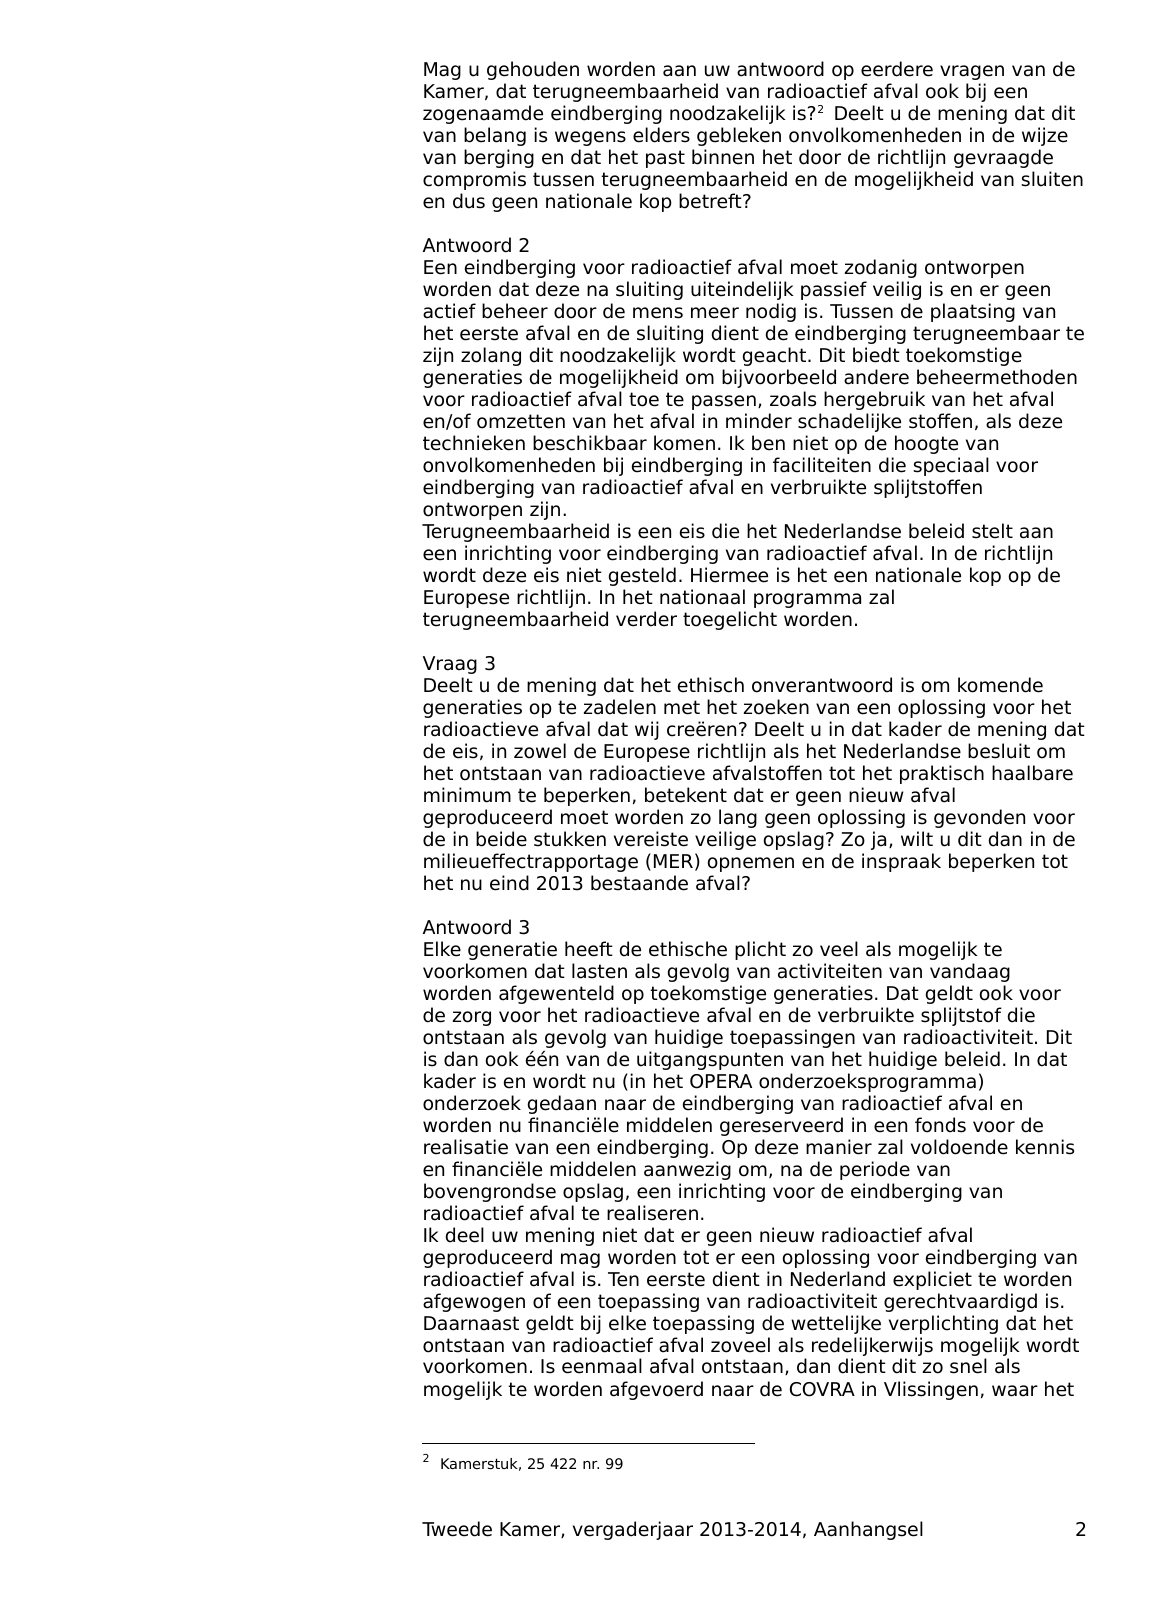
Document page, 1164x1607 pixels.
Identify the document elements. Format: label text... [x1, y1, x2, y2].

text Antwoord 2 [422, 235, 1087, 257]
text Ik deel uw mening niet dat er geen nieuw radioactief afval geproduceerd mag worden tot er een oplossing voor eindberging van radioactief afval is. Ten eerste dient in Nederland expliciet te worden afgewogen of een toepassing van radioactiviteit gerechtvaardigd is. Daarnaast geldt bij elke toepassing de wettelijke verplichting dat het ontstaan van radioactief afval zoveel als redelijkerwijs mogelijk wordt voorkomen. Is eenmaal afval ontstaan, dan dient dit zo snel als mogelijk te worden afgevoerd naar de COVRA in Vlissingen, waar het [422, 1224, 1087, 1400]
text Terugneembaarheid is een eis die het Nederlandse beleid stelt aan een inrichting voor eindberging van radioactief afval. In de richtlijn wordt deze eis niet gesteld. Hiermee is het een nationale kop op de Europese richtlijn. In het nationaal programma zal terugneembaarheid verder toegelicht worden. [422, 521, 1087, 631]
text Elke generatie heeft de ethische plicht zo veel als mogelijk te voorkomen dat lasten als gevolg van activiteiten van vandaag worden afgewenteld op toekomstige generaties. Dat geldt ook voor de zorg voor het radioactieve afval en de verbruikte splijtstof die ontstaan als gevolg van huidige toepassingen van radioactiviteit. Dit is dan ook één van de uitgangspunten van het huidige beleid. In dat kader is en wordt nu (in het OPERA onderzoeksprogramma) onderzoek gedaan naar de eindberging van radioactief afval en worden nu financiële middelen gereserveerd in een fonds voor de realisatie van een eindberging. Op deze manier zal voldoende kennis en financiële middelen aanwezig om, na de periode van bovengrondse opslag, een inrichting voor de eindberging van radioactief afval te realiseren. [422, 939, 1087, 1224]
text Deelt u de mening dat het ethisch onverantwoord is om komende generaties op te zadelen met het zoeken van een oplossing voor het radioactieve afval dat wij creëren? Deelt u in dat kader de mening dat de eis, in zowel de Europese richtlijn als het Nederlandse besluit om het ontstaan van radioactieve afvalstoffen tot het praktisch haalbare minimum te beperken, betekent dat er geen nieuw afval geproduceerd moet worden zo lang geen oplossing is gevonden voor de in beide stukken vereiste veilige opslag? Zo ja, wilt u dit dan in de milieueffectrapportage (MER) opnemen en de inspraak beperken tot het nu eind 2013 bestaande afval? [422, 675, 1087, 895]
text Antwoord 3 [422, 917, 1087, 939]
text Kamerstuk, 25 422 nr. 99 [422, 1452, 1087, 1474]
text Mag u gehouden worden aan uw antwoord op eerdere vragen van de Kamer, dat terugneembaarheid van radioactief afval ook bij een zogenaamde eindberging noodzakelijk is? Deelt u de mening dat dit van belang is wegens elders gebleken onvolkomenheden in de wijze van berging en dat het past binnen het door de richtlijn gevraagde compromis tussen terugneembaarheid en de mogelijkheid van sluiten en dus geen nationale kop betreft? [422, 59, 1087, 213]
text Een eindberging voor radioactief afval moet zodanig ontworpen worden dat deze na sluiting uiteindelijk passief veilig is en er geen actief beheer door de mens meer nodig is. Tussen de plaatsing van het eerste afval en de sluiting dient de eindberging terugneembaar te zijn zolang dit noodzakelijk wordt geacht. Dit biedt toekomstige generaties de mogelijkheid om bijvoorbeeld andere beheermethoden voor radioactief afval toe te passen, zoals hergebruik van het afval en/of omzetten van het afval in minder schadelijke stoffen, als deze technieken beschikbaar komen. Ik ben niet op de hoogte van onvolkomenheden bij eindberging in faciliteiten die speciaal voor eindberging van radioactief afval en verbruikte splijtstoffen ontworpen zijn. [422, 257, 1087, 521]
text Vraag 3 [422, 653, 1087, 675]
